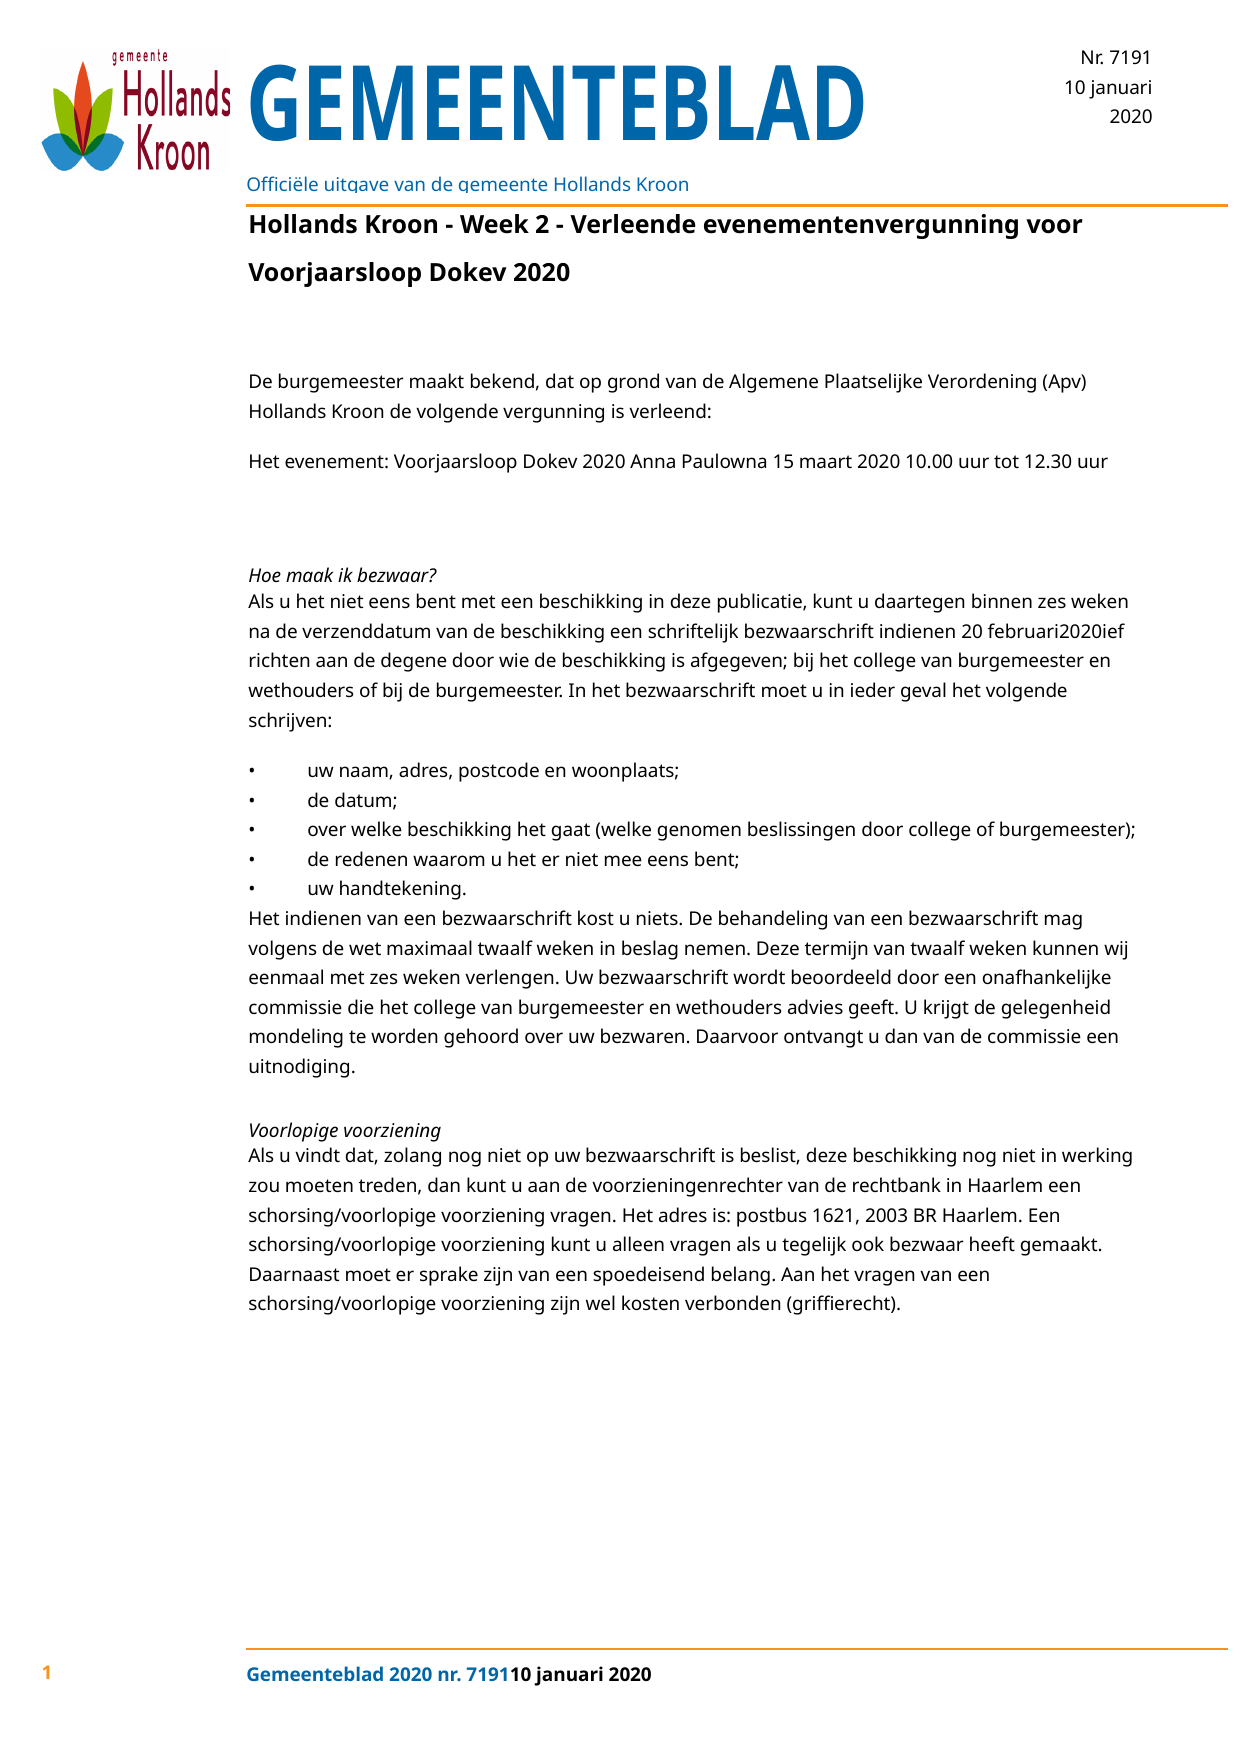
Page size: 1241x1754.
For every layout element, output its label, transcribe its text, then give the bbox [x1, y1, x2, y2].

list de redenen waarom u het er niet mee eens bent; [248, 846, 1152, 872]
text Hollands Kroon - Week 2 - Verleende evenementenvergunning voor Voorjaarsloop Dokev 2020 [248, 207, 1152, 288]
text Het indienen van een bezwaarschrift kost u niets. De behandeling van een bezwaarschrift mag volgens de wet maximaal twaalf weken in beslag nemen. Deze termijn van twaalf weken kunnen wij eenmaal met zes weken verlengen. Uw bezwaarschrift wordt beoordeeld door een onafhankelijke commissie die het college van burgemeester en wethouders advies geeft. U krijgt de gelegenheid mondeling te worden gehoord over uw bezwaren. Daarvoor ontvangt u dan van de commissie een uitnodiging. [248, 905, 1152, 1079]
text Voorlopige voorziening [248, 1117, 1152, 1143]
picture [41, 47, 231, 172]
text Hoe maak ik bezwaar? [248, 563, 1152, 588]
text Het evenement: Voorjaarsloop Dokev 2020 Anna Paulowna 15 maart 2020 10.00 uur tot 12.30 uur [248, 448, 1152, 474]
list de datum; [248, 787, 1152, 812]
list uw naam, adres, postcode en woonplaats; [248, 757, 1152, 783]
list over welke beschikking het gaat (welke genomen beslissingen door college of burgemeester); [248, 816, 1152, 842]
text De burgemeester maakt bekend, dat op grond van de Algemene Plaatselijke Verordening (Apv) Hollands Kroon de volgende vergunning is verleend: [248, 368, 1152, 424]
text Als u vindt dat, zolang nog niet op uw bezwaarschrift is beslist, deze beschikking nog niet in werking zou moeten treden, dan kunt u aan de voorzieningenrechter van de rechtbank in Haarlem een schorsing/voorlopige voorziening vragen. Het adres is: postbus 1621, 2003 BR Haarlem. Een schorsing/voorlopige voorziening kunt u alleen vragen als u tegelijk ook bezwaar heeft gemaakt. Daarnaast moet er sprake zijn van een spoedeisend belang. Aan het vragen van een schorsing/voorlopige voorziening zijn wel kosten verbonden (griffierecht). [248, 1143, 1152, 1316]
list uw handtekening. [248, 876, 1152, 901]
text Als u het niet eens bent met een beschikking in deze publicatie, kunt u daartegen binnen zes weken na de verzenddatum van de beschikking een schriftelijk bezwaarschrift indienen 20 februari2020ief richten aan de degene door wie de beschikking is afgegeven; bij het college van burgemeester en wethouders of bij de burgemeester. In het bezwaarschrift moet u in ieder geval het volgende schrijven: [248, 588, 1152, 732]
